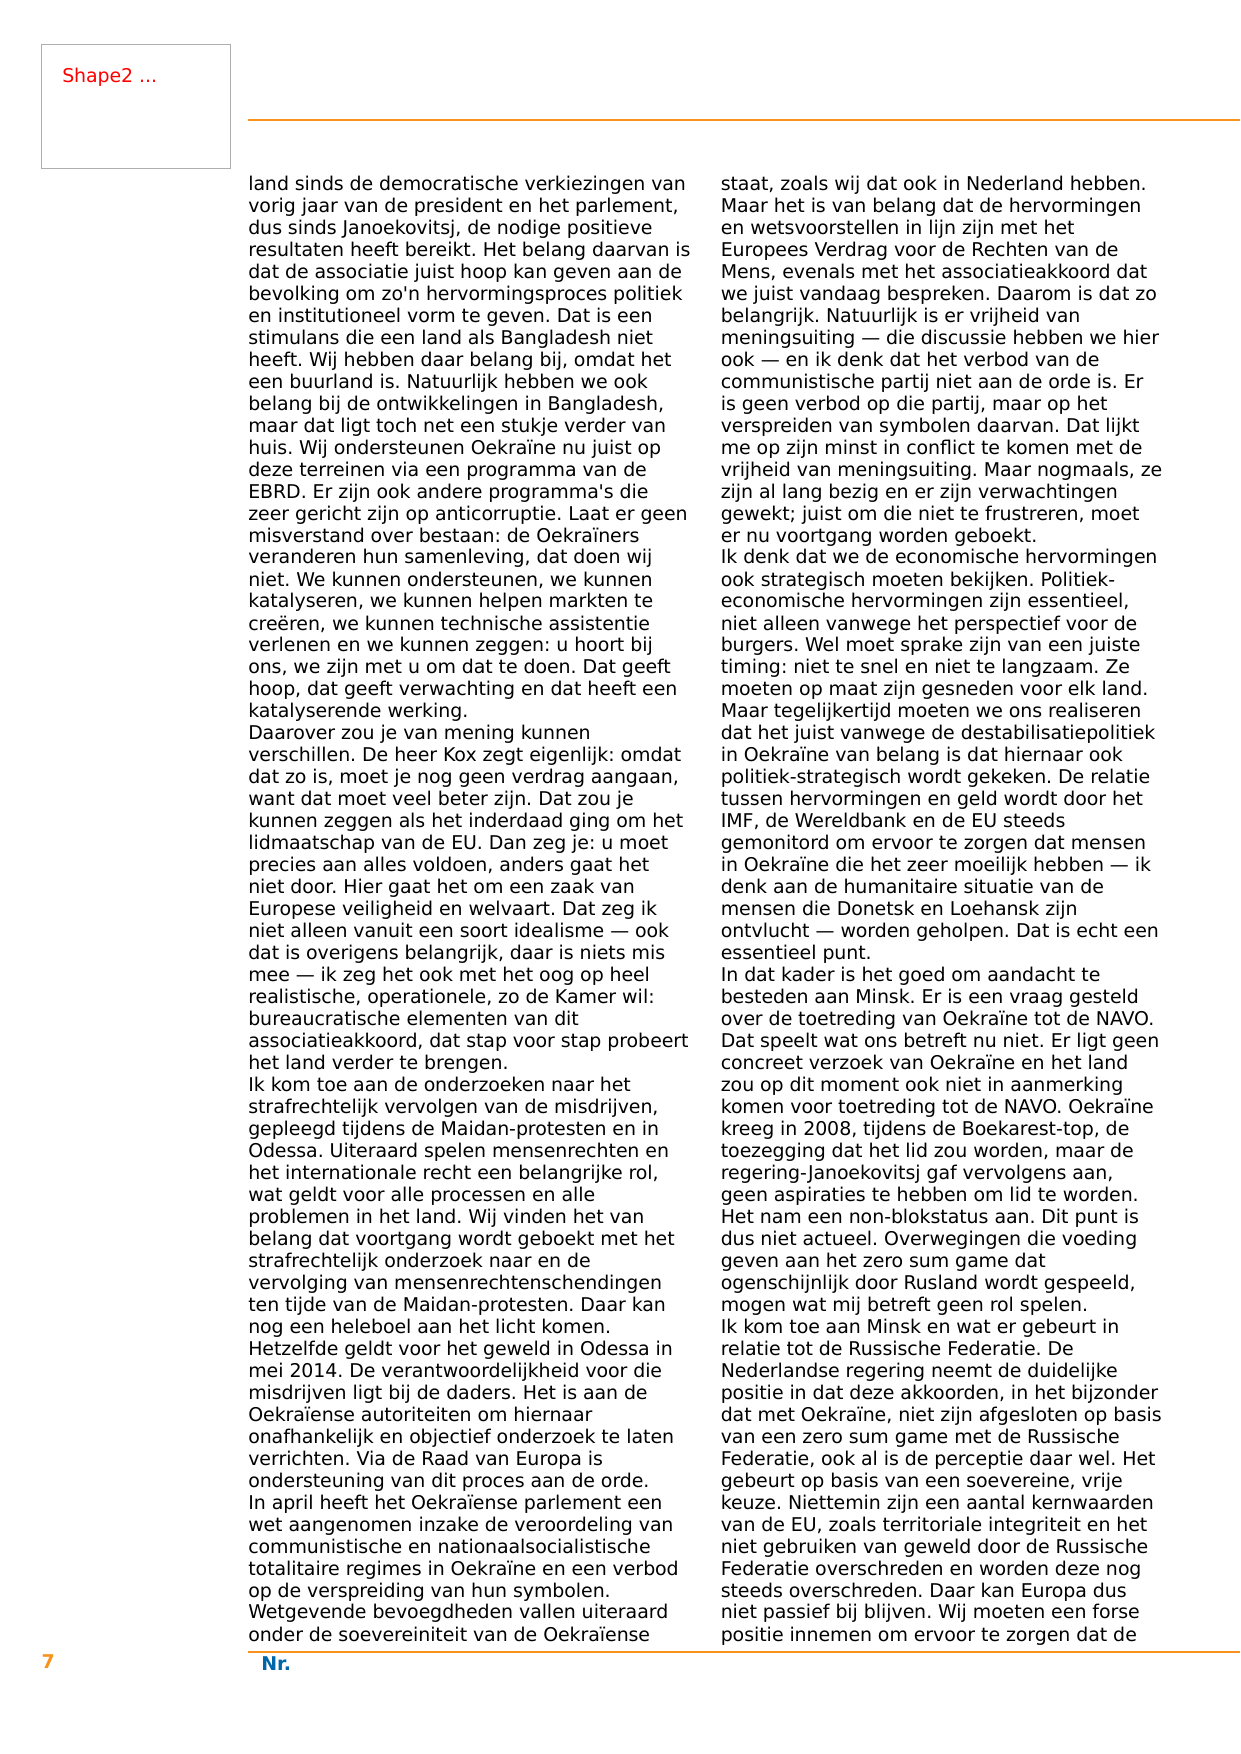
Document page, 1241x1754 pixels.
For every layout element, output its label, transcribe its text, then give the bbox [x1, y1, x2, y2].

text land sinds de democratische verkiezingen van vorig jaar van de president en het parlement, dus sinds Janoekovitsj, de nodige positieve resultaten heeft bereikt. Het belang daarvan is dat de associatie juist hoop kan geven aan de bevolking om zo'n hervormingsproces politiek en institutioneel vorm te geven. Dat is een stimulans die een land als Bangladesh niet heeft. Wij hebben daar belang bij, omdat het een buurland is. Natuurlijk hebben we ook belang bij de ontwikkelingen in Bangladesh, maar dat ligt toch net een stukje verder van huis. Wij ondersteunen Oekraïne nu juist op deze terreinen via een programma van de EBRD. Er zijn ook andere programma's die zeer gericht zijn op anticorruptie. Laat er geen misverstand over bestaan: de Oekraïners veranderen hun samenleving, dat doen wij niet. We kunnen ondersteunen, we kunnen katalyseren, we kunnen helpen markten te creëren, we kunnen technische assistentie verlenen en we kunnen zeggen: u hoort bij ons, we zijn met u om dat te doen. Dat geeft hoop, dat geeft verwachting en dat heeft een katalyserende werking. [248, 173, 691, 722]
text In april heeft het Oekraïense parlement een wet aangenomen inzake de veroordeling van communistische en nationaalsocialistische totalitaire regimes in Oekraïne en een verbod op de verspreiding van hun symbolen. Wetgevende bevoegdheden vallen uiteraard onder de soevereiniteit van de Oekraïense [248, 1492, 691, 1645]
text Daarover zou je van mening kunnen verschillen. De heer Kox zegt eigenlijk: omdat dat zo is, moet je nog geen verdrag aangaan, want dat moet veel beter zijn. Dat zou je kunnen zeggen als het inderdaad ging om het lidmaatschap van de EU. Dan zeg je: u moet precies aan alles voldoen, anders gaat het niet door. Hier gaat het om een zaak van Europese veiligheid en welvaart. Dat zeg ik niet alleen vanuit een soort idealisme — ook dat is overigens belangrijk, daar is niets mis mee — ik zeg het ook met het oog op heel realistische, operationele, zo de Kamer wil: bureaucratische elementen van dit associatieakkoord, dat stap voor stap probeert het land verder te brengen. [248, 722, 691, 1074]
text staat, zoals wij dat ook in Nederland hebben. Maar het is van belang dat de hervormingen en wetsvoorstellen in lijn zijn met het Europees Verdrag voor de Rechten van de Mens, evenals met het associatieakkoord dat we juist vandaag bespreken. Daarom is dat zo belangrijk. Natuurlijk is er vrijheid van meningsuiting — die discussie hebben we hier ook — en ik denk dat het verbod van de communistische partij niet aan de orde is. Er is geen verbod op die partij, maar op het verspreiden van symbolen daarvan. Dat lijkt me op zijn minst in conflict te komen met de vrijheid van meningsuiting. Maar nogmaals, ze zijn al lang bezig en er zijn verwachtingen gewekt; juist om die niet te frustreren, moet er nu voortgang worden geboekt. [721, 173, 1163, 546]
text In dat kader is het goed om aandacht te besteden aan Minsk. Er is een vraag gesteld over de toetreding van Oekraïne tot de NAVO. Dat speelt wat ons betreft nu niet. Er ligt geen concreet verzoek van Oekraïne en het land zou op dit moment ook niet in aanmerking komen voor toetreding tot de NAVO. Oekraïne kreeg in 2008, tijdens de Boekarest-top, de toezegging dat het lid zou worden, maar de regering-Janoekovitsj gaf vervolgens aan, geen aspiraties te hebben om lid te worden. Het nam een non-blokstatus aan. Dit punt is dus niet actueel. Overwegingen die voeding geven aan het zero sum game dat ogenschijnlijk door Rusland wordt gespeeld, mogen wat mij betreft geen rol spelen. [721, 964, 1163, 1316]
text Ik kom toe aan de onderzoeken naar het strafrechtelijk vervolgen van de misdrijven, gepleegd tijdens de Maidan-protesten en in Odessa. Uiteraard spelen mensenrechten en het internationale recht een belangrijke rol, wat geldt voor alle processen en alle problemen in het land. Wij vinden het van belang dat voortgang wordt geboekt met het strafrechtelijk onderzoek naar en de vervolging van mensenrechtenschendingen ten tijde van de Maidan-protesten. Daar kan nog een heleboel aan het licht komen. Hetzelfde geldt voor het geweld in Odessa in mei 2014. De verantwoordelijkheid voor die misdrijven ligt bij de daders. Het is aan de Oekraïense autoriteiten om hiernaar onafhankelijk en objectief onderzoek te laten verrichten. Via de Raad van Europa is ondersteuning van dit proces aan de orde. [248, 1074, 691, 1492]
text Ik denk dat we de economische hervormingen ook strategisch moeten bekijken. Politiek-economische hervormingen zijn essentieel, niet alleen vanwege het perspectief voor de burgers. Wel moet sprake zijn van een juiste timing: niet te snel en niet te langzaam. Ze moeten op maat zijn gesneden voor elk land. Maar tegelijkertijd moeten we ons realiseren dat het juist vanwege de destabilisatiepolitiek in Oekraïne van belang is dat hiernaar ook politiek-strategisch wordt gekeken. De relatie tussen hervormingen en geld wordt door het IMF, de Wereldbank en de EU steeds gemonitord om ervoor te zorgen dat mensen in Oekraïne die het zeer moeilijk hebben — ik denk aan de humanitaire situatie van de mensen die Donetsk en Loehansk zijn ontvlucht — worden geholpen. Dat is echt een essentieel punt. [721, 546, 1163, 964]
text Ik kom toe aan Minsk en wat er gebeurt in relatie tot de Russische Federatie. De Nederlandse regering neemt de duidelijke positie in dat deze akkoorden, in het bijzonder dat met Oekraïne, niet zijn afgesloten op basis van een zero sum game met de Russische Federatie, ook al is de perceptie daar wel. Het gebeurt op basis van een soevereine, vrije keuze. Niettemin zijn een aantal kernwaarden van de EU, zoals territoriale integriteit en het niet gebruiken van geweld door de Russische Federatie overschreden en worden deze nog steeds overschreden. Daar kan Europa dus niet passief bij blijven. Wij moeten een forse positie innemen om ervoor te zorgen dat de [721, 1316, 1163, 1645]
